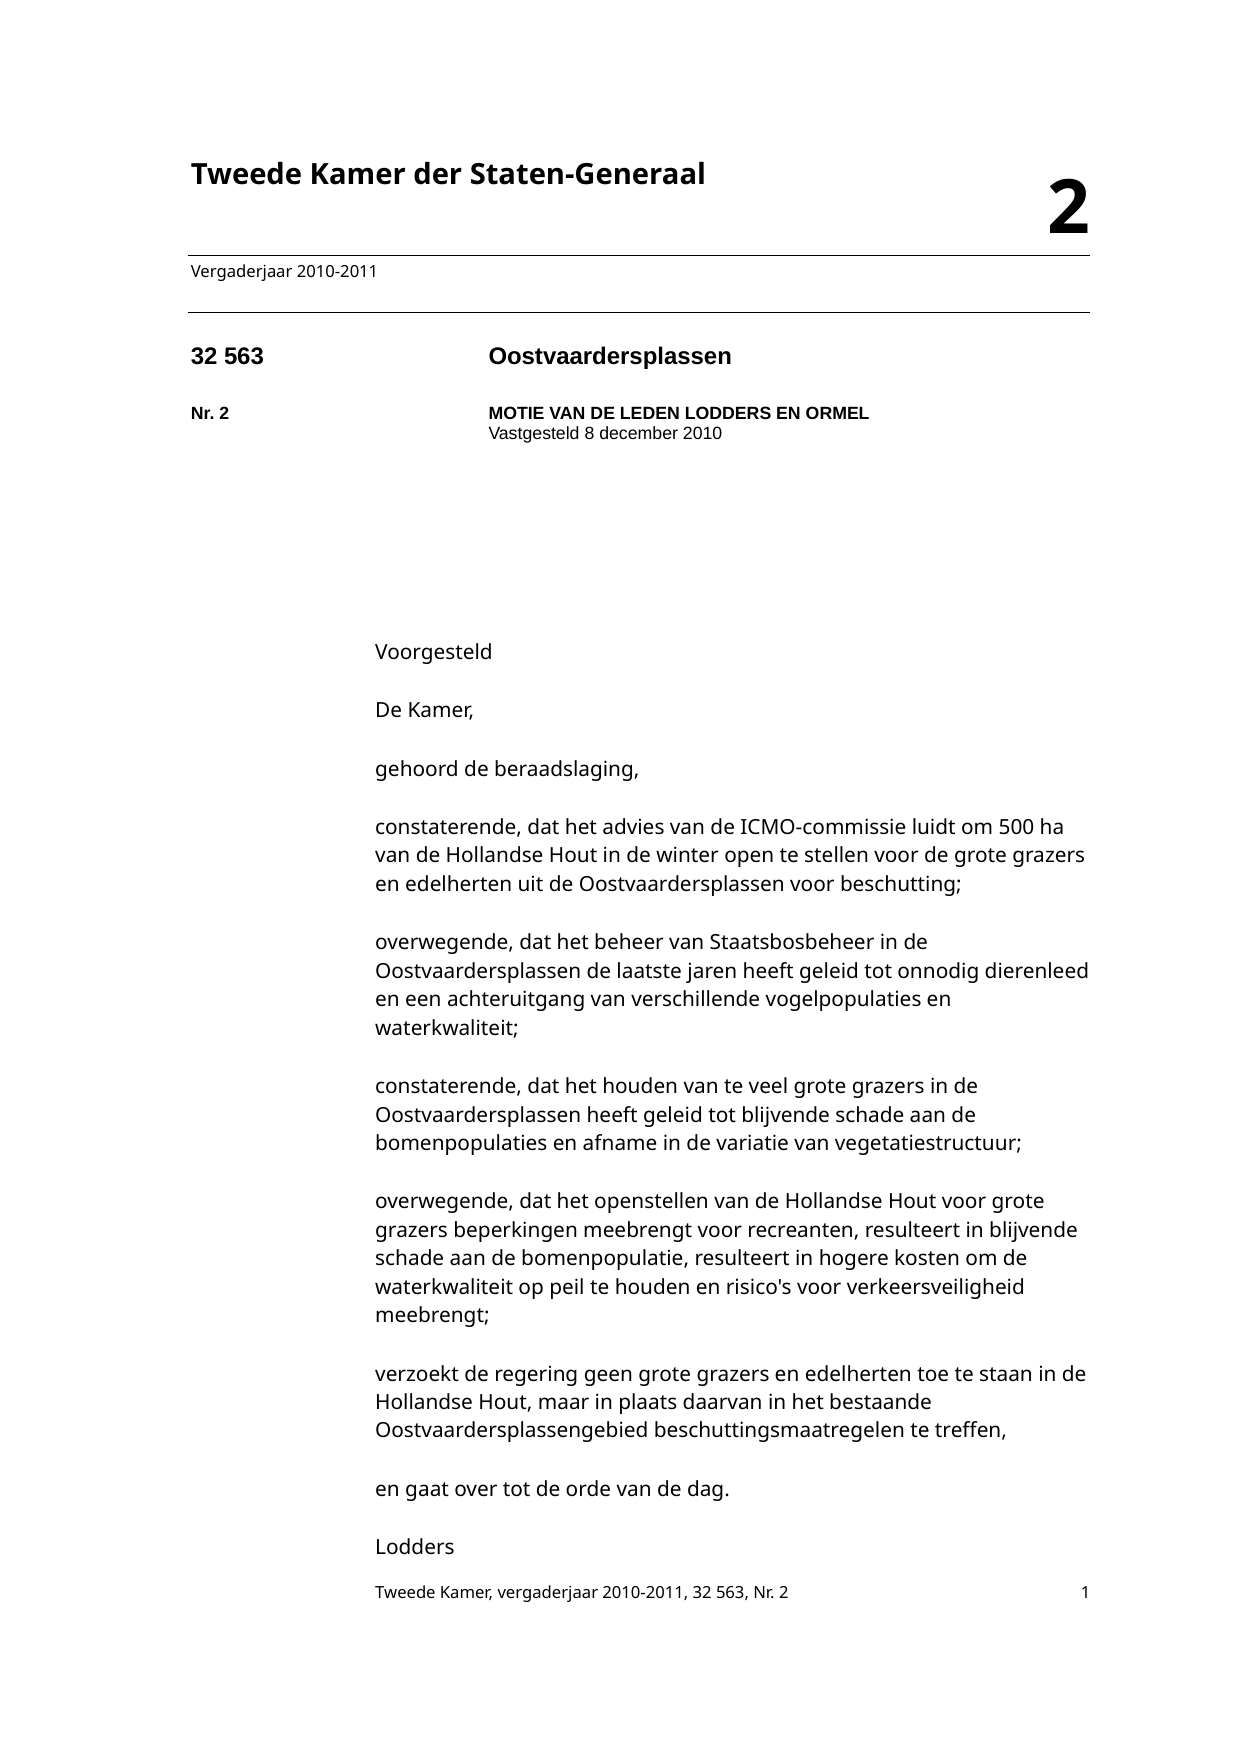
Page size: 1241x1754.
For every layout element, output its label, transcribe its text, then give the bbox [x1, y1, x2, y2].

table_cell Vergaderjaar 2010-2011 [188, 256, 485, 312]
text verzoekt de regering geen grote grazers en edelherten toe te staan in de Hollandse Hout, maar in plaats daarvan in het bestaande Oostvaardersplassengebied beschuttingsmaatregelen te treffen, [375, 1359, 1090, 1444]
table_cell [485, 313, 1090, 339]
text De Kamer, [375, 695, 1090, 724]
table_cell Nr. 2 [188, 399, 485, 518]
table_header 2 [910, 150, 1090, 255]
table_cell 32 563 [188, 339, 485, 399]
text Voorgesteld [375, 637, 1090, 665]
table_cell Oostvaardersplassen [485, 339, 1090, 399]
text constaterende, dat het advies van de ICMO-commissie luidt om 500 ha van de Hollandse Hout in de winter open te stellen voor de grote grazers en edelherten uit de Oostvaardersplassen voor beschutting; [375, 812, 1090, 897]
table_cell [485, 256, 1090, 312]
text Lodders [375, 1532, 1090, 1561]
text en gaat over tot de orde van de dag. [375, 1474, 1090, 1502]
table_cell MOTIE VAN DE LEDEN LODDERS EN ORMEL Vastgesteld 8 december 2010 [485, 399, 1090, 518]
text gehoord de beraadslaging, [375, 754, 1090, 782]
table_header Tweede Kamer der Staten-Generaal [188, 150, 909, 255]
text constaterende, dat het houden van te veel grote grazers in de Oostvaardersplassen heeft geleid tot blijvende schade aan de bomenpopulaties en afname in de variatie van vegetatiestructuur; [375, 1071, 1090, 1157]
table_cell [188, 313, 485, 339]
text overwegende, dat het beheer van Staatsbosbeheer in de Oostvaardersplassen de laatste jaren heeft geleid tot onnodig dierenleed en een achteruitgang van verschillende vogelpopulaties en waterkwaliteit; [375, 927, 1090, 1041]
text overwegende, dat het openstellen van de Hollandse Hout voor grote grazers beperkingen meebrengt voor recreanten, resulteert in blijvende schade aan de bomenpopulatie, resulteert in hogere kosten om de waterkwaliteit op peil te houden en risico's voor verkeersveiligheid meebrengt; [375, 1187, 1090, 1329]
